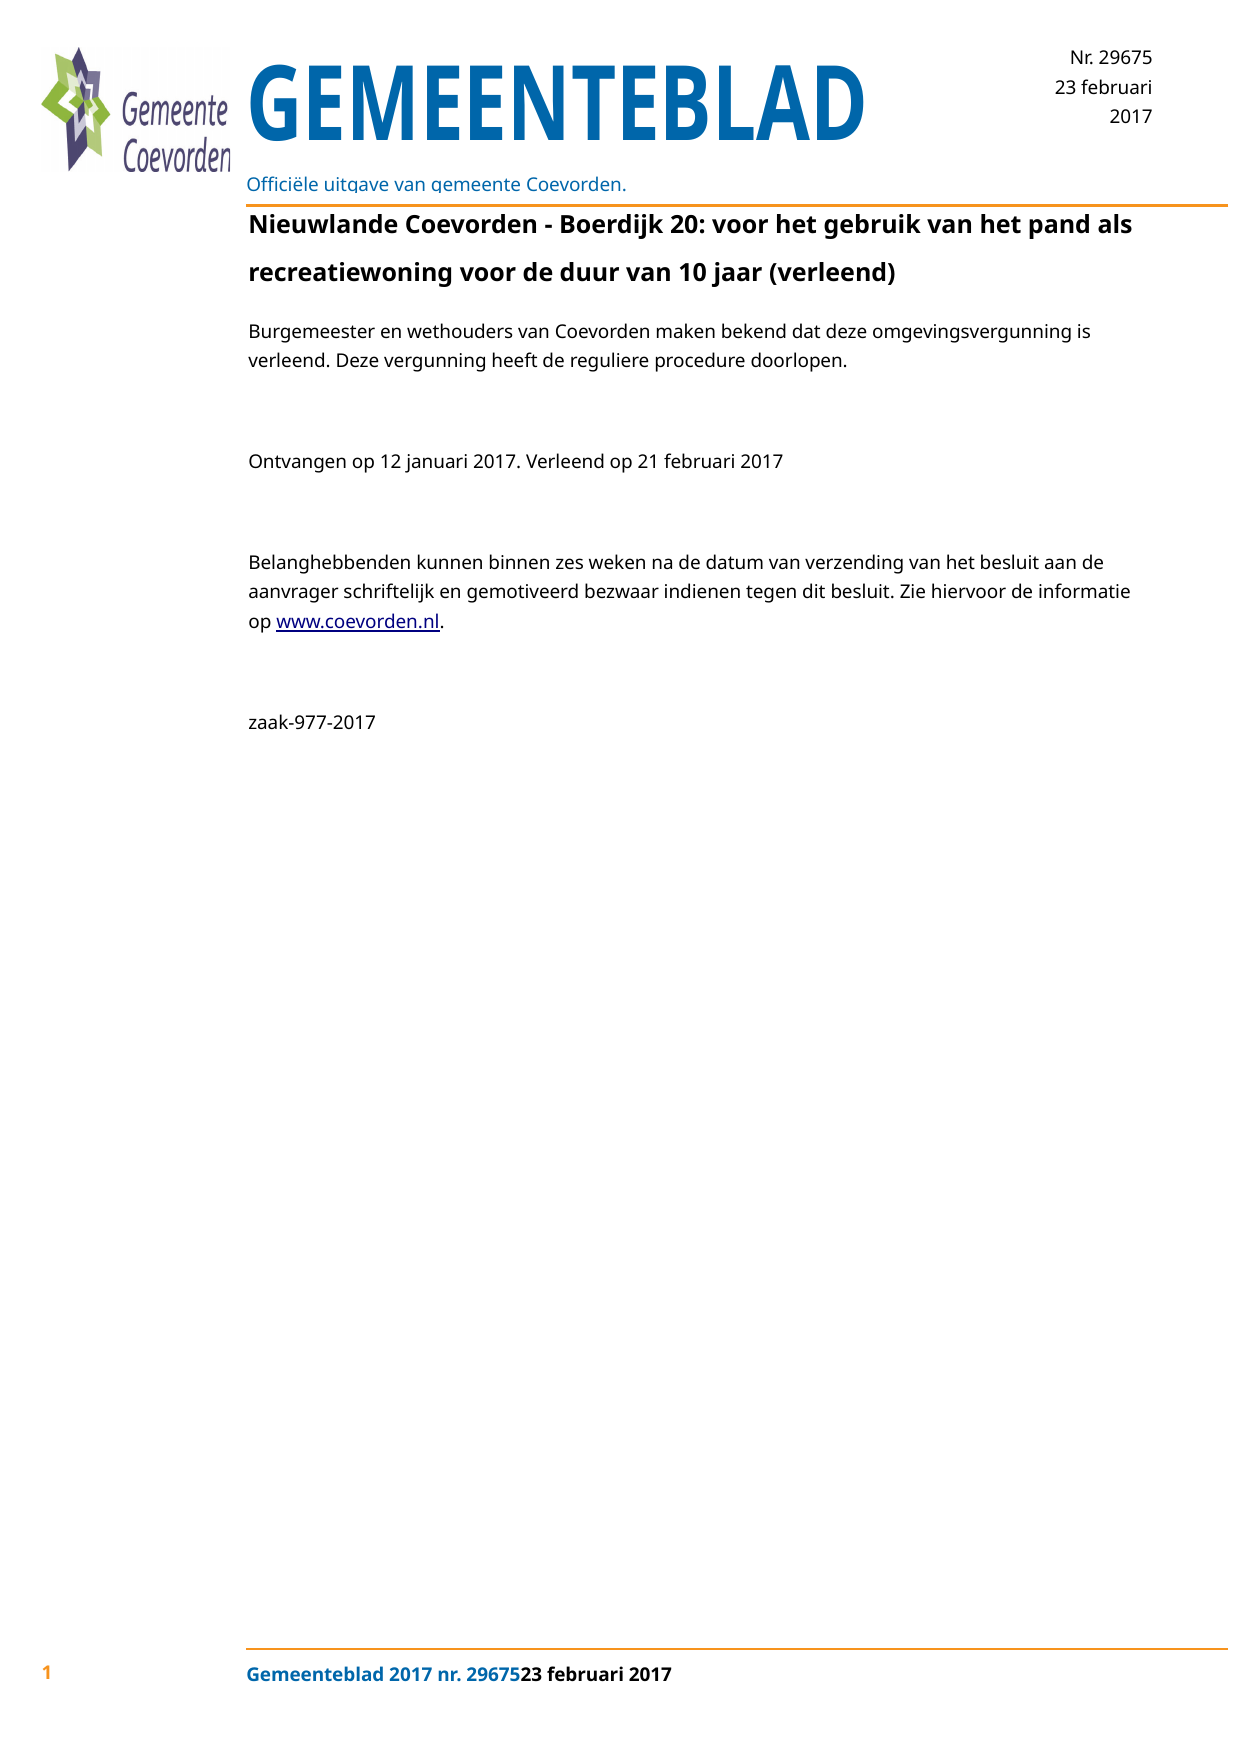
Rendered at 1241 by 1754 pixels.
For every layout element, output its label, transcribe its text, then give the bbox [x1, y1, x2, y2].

text Burgemeester en wethouders van Coevorden maken bekend dat deze omgevingsvergunning is verleend. Deze vergunning heeft de reguliere procedure doorlopen. [248, 318, 1152, 373]
text zaak-977-2017 [248, 709, 1152, 735]
picture [41, 47, 231, 172]
text Belanghebbenden kunnen binnen zes weken na de datum van verzending van het besluit aan de aanvrager schriftelijk en gemotiveerd bezwaar indienen tegen dit besluit. Zie hiervoor de informatie op www.coevorden.nl. [248, 549, 1152, 634]
text Nieuwlande Coevorden - Boerdijk 20: voor het gebruik van het pand als recreatiewoning voor de duur van 10 jaar (verleend) [248, 207, 1152, 288]
text Ontvangen op 12 januari 2017. Verleend op 21 februari 2017 [248, 448, 1152, 474]
